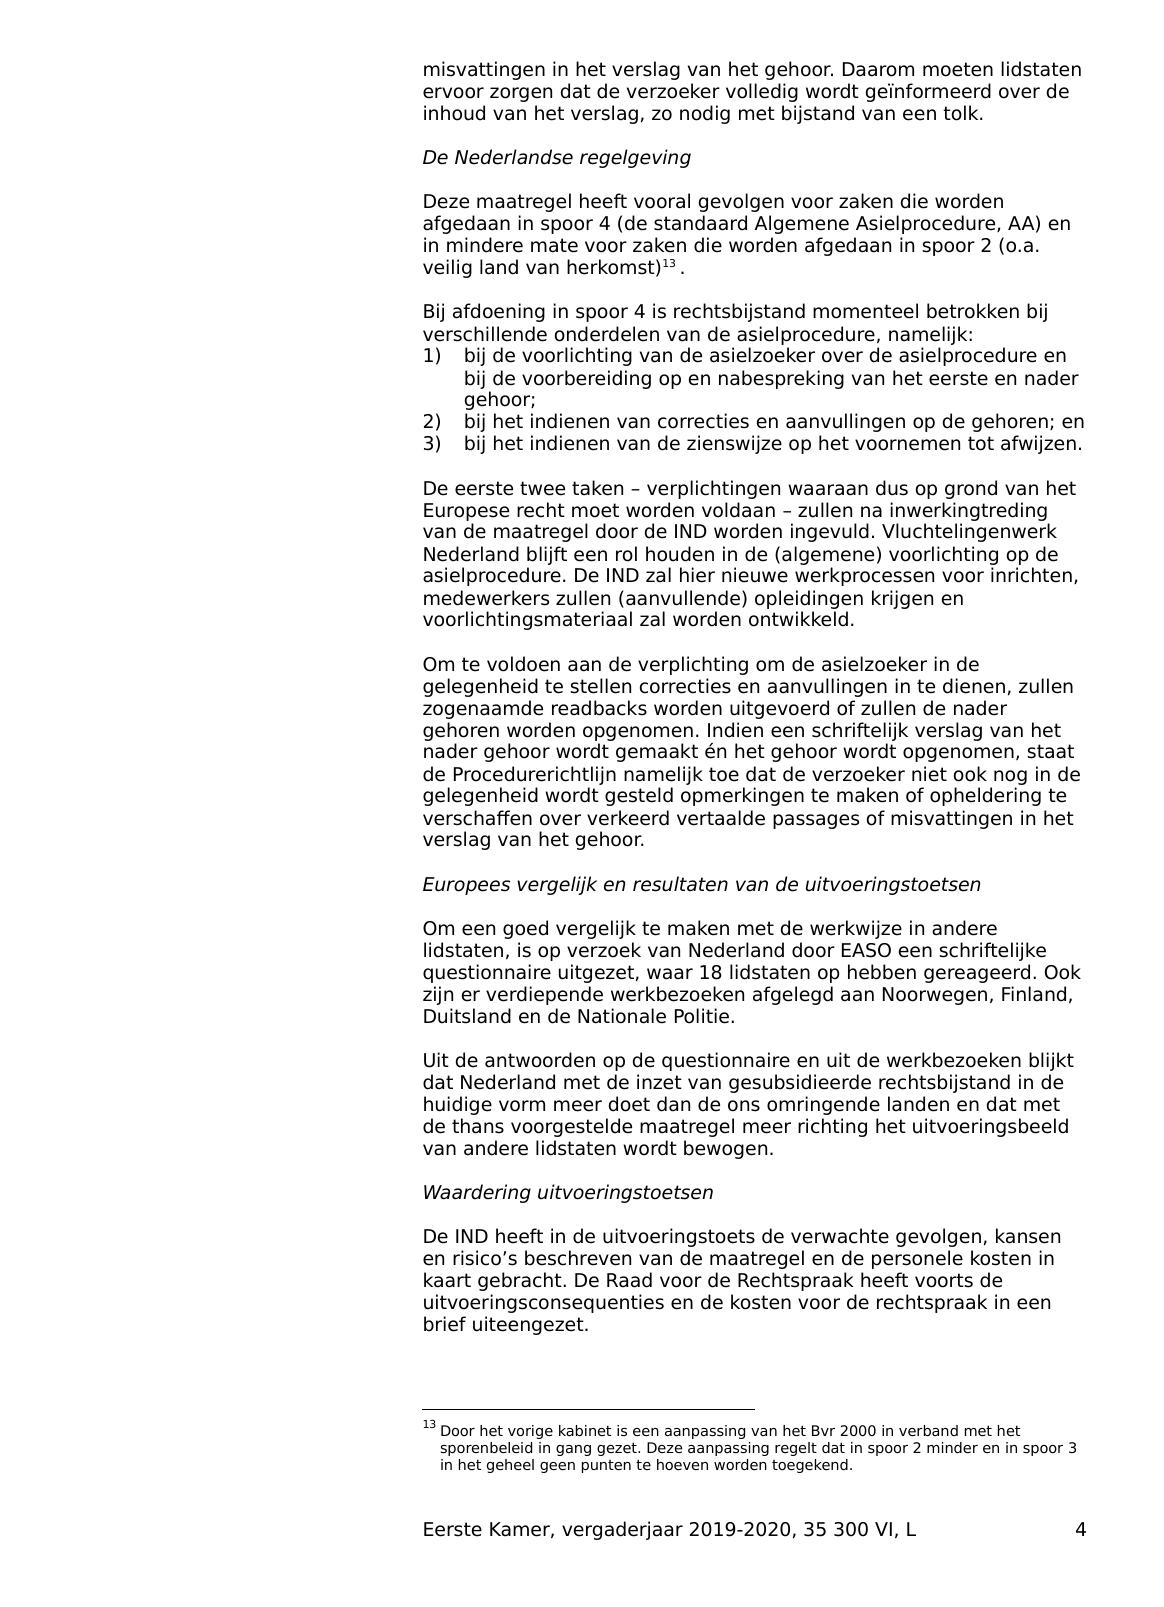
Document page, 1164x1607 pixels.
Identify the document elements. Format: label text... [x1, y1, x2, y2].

subtitle Europees vergelijk en resultaten van de uitvoeringstoetsen [422, 873, 1087, 896]
text Door het vorige kabinet is een aanpassing van het Bvr 2000 in verband met het sporenbeleid in gang gezet. Deze aanpassing regelt dat in spoor 2 minder en in spoor 3 in het geheel geen punten te hoeven worden toegekend. [422, 1418, 1087, 1474]
subtitle De Nederlandse regelgeving [422, 147, 1087, 169]
text De IND heeft in de uitvoeringstoets de verwachte gevolgen, kansen en risico’s beschreven van de maatregel en de personele kosten in kaart gebracht. De Raad voor de Rechtspraak heeft voorts de uitvoeringsconsequenties en de kosten voor de rechtspraak in een brief uiteengezet. [422, 1226, 1087, 1336]
text misvattingen in het verslag van het gehoor. Daarom moeten lidstaten ervoor zorgen dat de verzoeker volledig wordt geïnformeerd over de inhoud van het verslag, zo nodig met bijstand van een tolk. [422, 59, 1087, 125]
text Om een goed vergelijk te maken met de werkwijze in andere lidstaten, is op verzoek van Nederland door EASO een schriftelijke questionnaire uitgezet, waar 18 lidstaten op hebben gereageerd. Ook zijn er verdiepende werkbezoeken afgelegd aan Noorwegen, Finland, Duitsland en de Nationale Politie. [422, 918, 1087, 1028]
text Uit de antwoorden op de questionnaire en uit de werkbezoeken blijkt dat Nederland met de inzet van gesubsidieerde rechtsbijstand in de huidige vorm meer doet dan de ons omringende landen en dat met de thans voorgestelde maatregel meer richting het uitvoeringsbeeld van andere lidstaten wordt bewogen. [422, 1050, 1087, 1160]
text Deze maatregel heeft vooral gevolgen voor zaken die worden afgedaan in spoor 4 (de standaard Algemene Asielprocedure, AA) en in mindere mate voor zaken die worden afgedaan in spoor 2 (o.a. veilig land van herkomst). [422, 191, 1087, 279]
text 1) bij de voorlichting van de asielzoeker over de asielprocedure en bij de voorbereiding op en nabespreking van het eerste en nader gehoor; [422, 345, 1087, 411]
text 3) bij het indienen van de zienswijze op het voornemen tot afwijzen. [422, 433, 1087, 455]
text Om te voldoen aan de verplichting om de asielzoeker in de gelegenheid te stellen correcties en aanvullingen in te dienen, zullen zogenaamde readbacks worden uitgevoerd of zullen de nader gehoren worden opgenomen. Indien een schriftelijk verslag van het nader gehoor wordt gemaakt én het gehoor wordt opgenomen, staat de Procedurerichtlijn namelijk toe dat de verzoeker niet ook nog in de gelegenheid wordt gesteld opmerkingen te maken of opheldering te verschaffen over verkeerd vertaalde passages of misvattingen in het verslag van het gehoor. [422, 653, 1087, 851]
text 2) bij het indienen van correcties en aanvullingen op de gehoren; en [422, 411, 1087, 433]
subtitle Waardering uitvoeringstoetsen [422, 1182, 1087, 1204]
text De eerste twee taken – verplichtingen waaraan dus op grond van het Europese recht moet worden voldaan – zullen na inwerkingtreding van de maatregel door de IND worden ingevuld. Vluchtelingenwerk Nederland blijft een rol houden in de (algemene) voorlichting op de asielprocedure. De IND zal hier nieuwe werkprocessen voor inrichten, medewerkers zullen (aanvullende) opleidingen krijgen en voorlichtingsmateriaal zal worden ontwikkeld. [422, 477, 1087, 631]
text Bij afdoening in spoor 4 is rechtsbijstand momenteel betrokken bij verschillende onderdelen van de asielprocedure, namelijk: [422, 301, 1087, 345]
